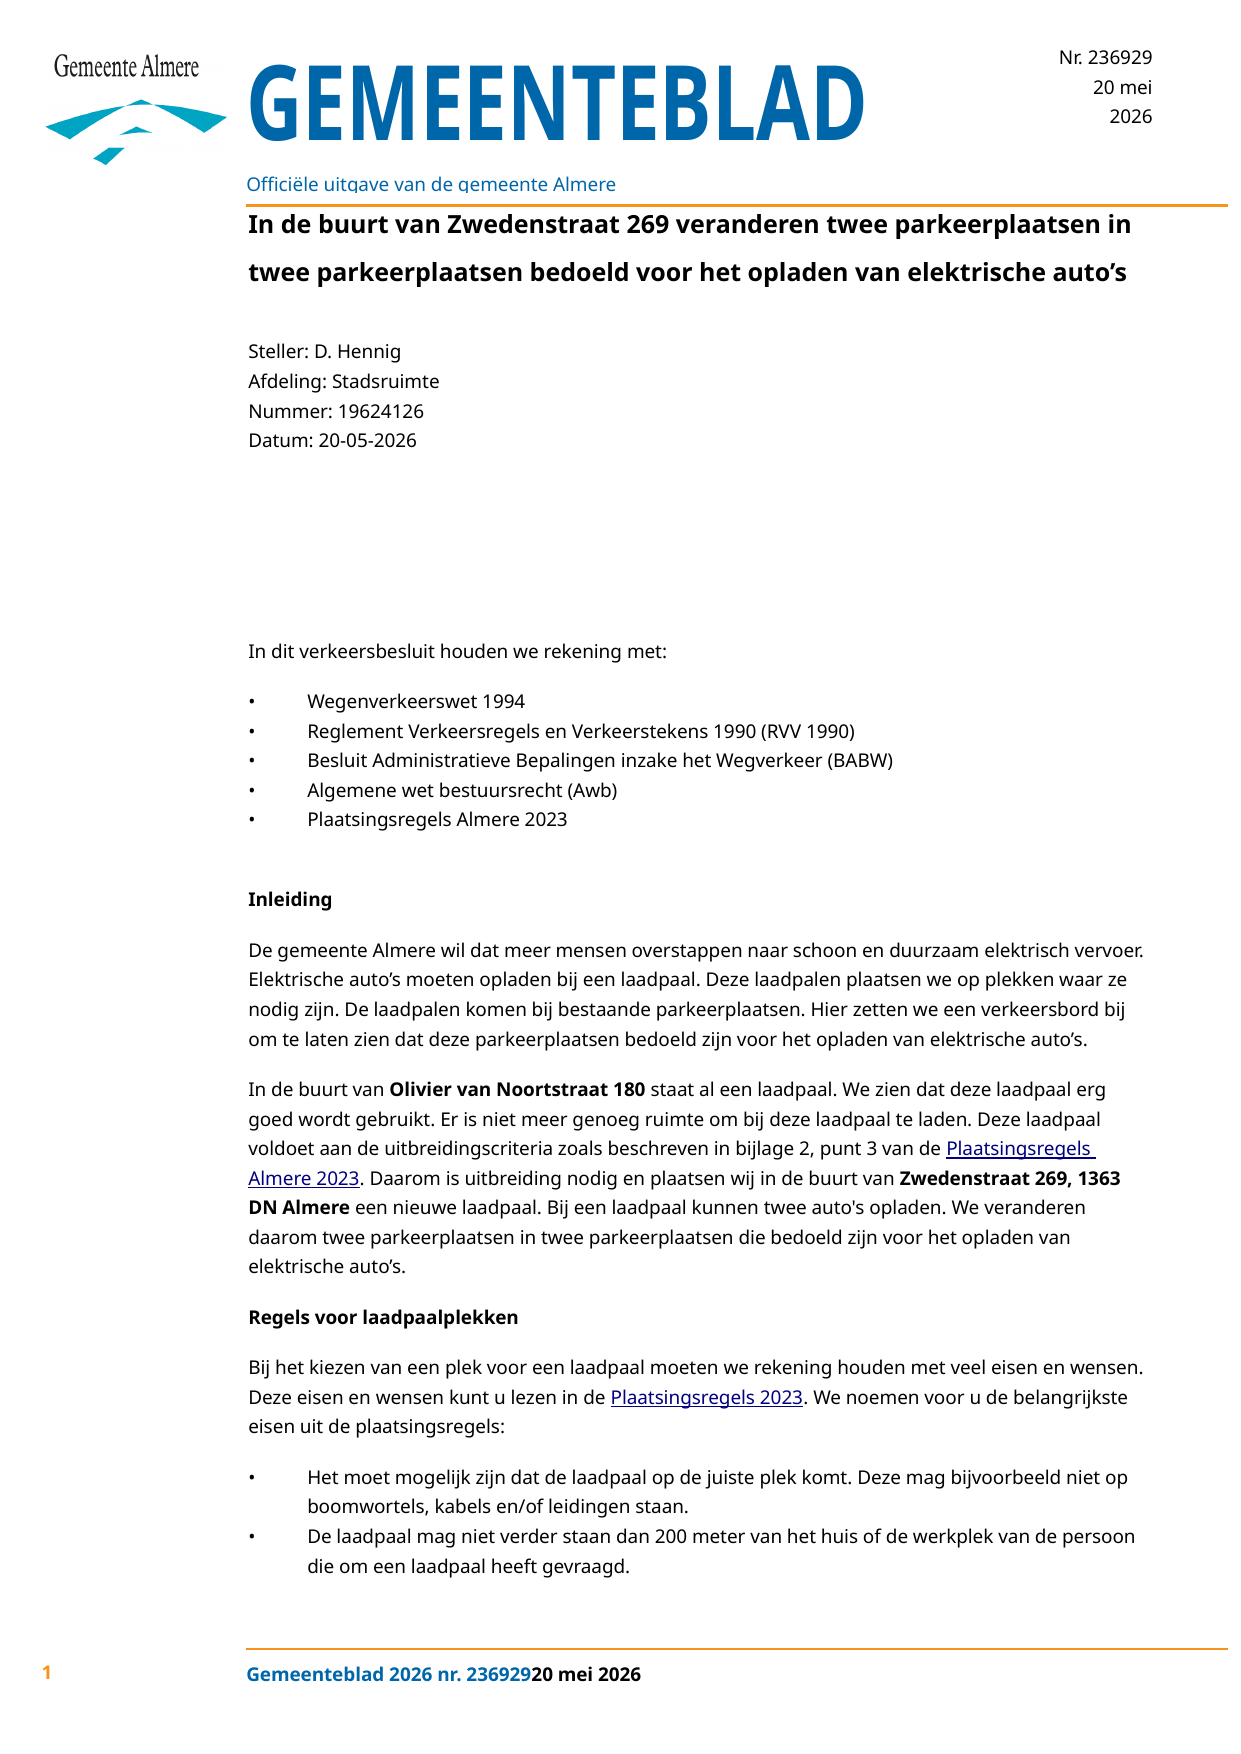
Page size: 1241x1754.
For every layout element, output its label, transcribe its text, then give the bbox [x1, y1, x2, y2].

text In de buurt van Zwedenstraat 269 veranderen twee parkeerplaatsen in twee parkeerplaatsen bedoeld voor het opladen van elektrische auto’s [248, 207, 1152, 288]
list Het moet mogelijk zijn dat de laadpaal op de juiste plek komt. Deze mag bijvoorbeeld niet op boomwortels, kabels en/of leidingen staan. [248, 1464, 1152, 1519]
picture [41, 47, 231, 172]
text Afdeling: Stadsruimte [248, 368, 1152, 394]
text Inleiding [248, 887, 1152, 912]
text Datum: 20-05-2026 [248, 427, 1152, 453]
text In de buurt van Olivier van Noortstraat 180 staat al een laadpaal. We zien dat deze laadpaal erg goed wordt gebruikt. Er is niet meer genoeg ruimte om bij deze laadpaal te laden. Deze laadpaal voldoet aan de uitbreidingscriteria zoals beschreven in bijlage 2, punt 3 van de Plaatsingsregels Almere 2023. Daarom is uitbreiding nodig en plaatsen wij in de buurt van Zwedenstraat 269, 1363 DN Almere een nieuwe laadpaal. Bij een laadpaal kunnen twee auto's opladen. We veranderen daarom twee parkeerplaatsen in twee parkeerplaatsen die bedoeld zijn voor het opladen van elektrische auto’s. [248, 1076, 1152, 1279]
list Algemene wet bestuursrecht (Awb) [248, 777, 1152, 803]
list De laadpaal mag niet verder staan dan 200 meter van het huis of de werkplek van de persoon die om een laadpaal heeft gevraagd. [248, 1523, 1152, 1578]
text De gemeente Almere wil dat meer mensen overstappen naar schoon en duurzaam elektrisch vervoer. Elektrische auto’s moeten opladen bij een laadpaal. Deze laadpalen plaatsen we op plekken waar ze nodig zijn. De laadpalen komen bij bestaande parkeerplaatsen. Hier zetten we een verkeersbord bij om te laten zien dat deze parkeerplaatsen bedoeld zijn voor het opladen van elektrische auto’s. [248, 937, 1152, 1051]
list Besluit Administratieve Bepalingen inzake het Wegverkeer (BABW) [248, 747, 1152, 773]
text Regels voor laadpaalplekken [248, 1304, 1152, 1330]
list Wegenverkeerswet 1994 [248, 688, 1152, 714]
text Bij het kiezen van een plek voor een laadpaal moeten we rekening houden met veel eisen en wensen. Deze eisen en wensen kunt u lezen in de Plaatsingsregels 2023. We noemen voor u de belangrijkste eisen uit de plaatsingsregels: [248, 1354, 1152, 1439]
text Steller: D. Hennig [248, 339, 1152, 364]
list Plaatsingsregels Almere 2023 [248, 807, 1152, 832]
text Nummer: 19624126 [248, 398, 1152, 423]
text In dit verkeersbesluit houden we rekening met: [248, 638, 1152, 663]
list Reglement Verkeersregels en Verkeerstekens 1990 (RVV 1990) [248, 718, 1152, 743]
